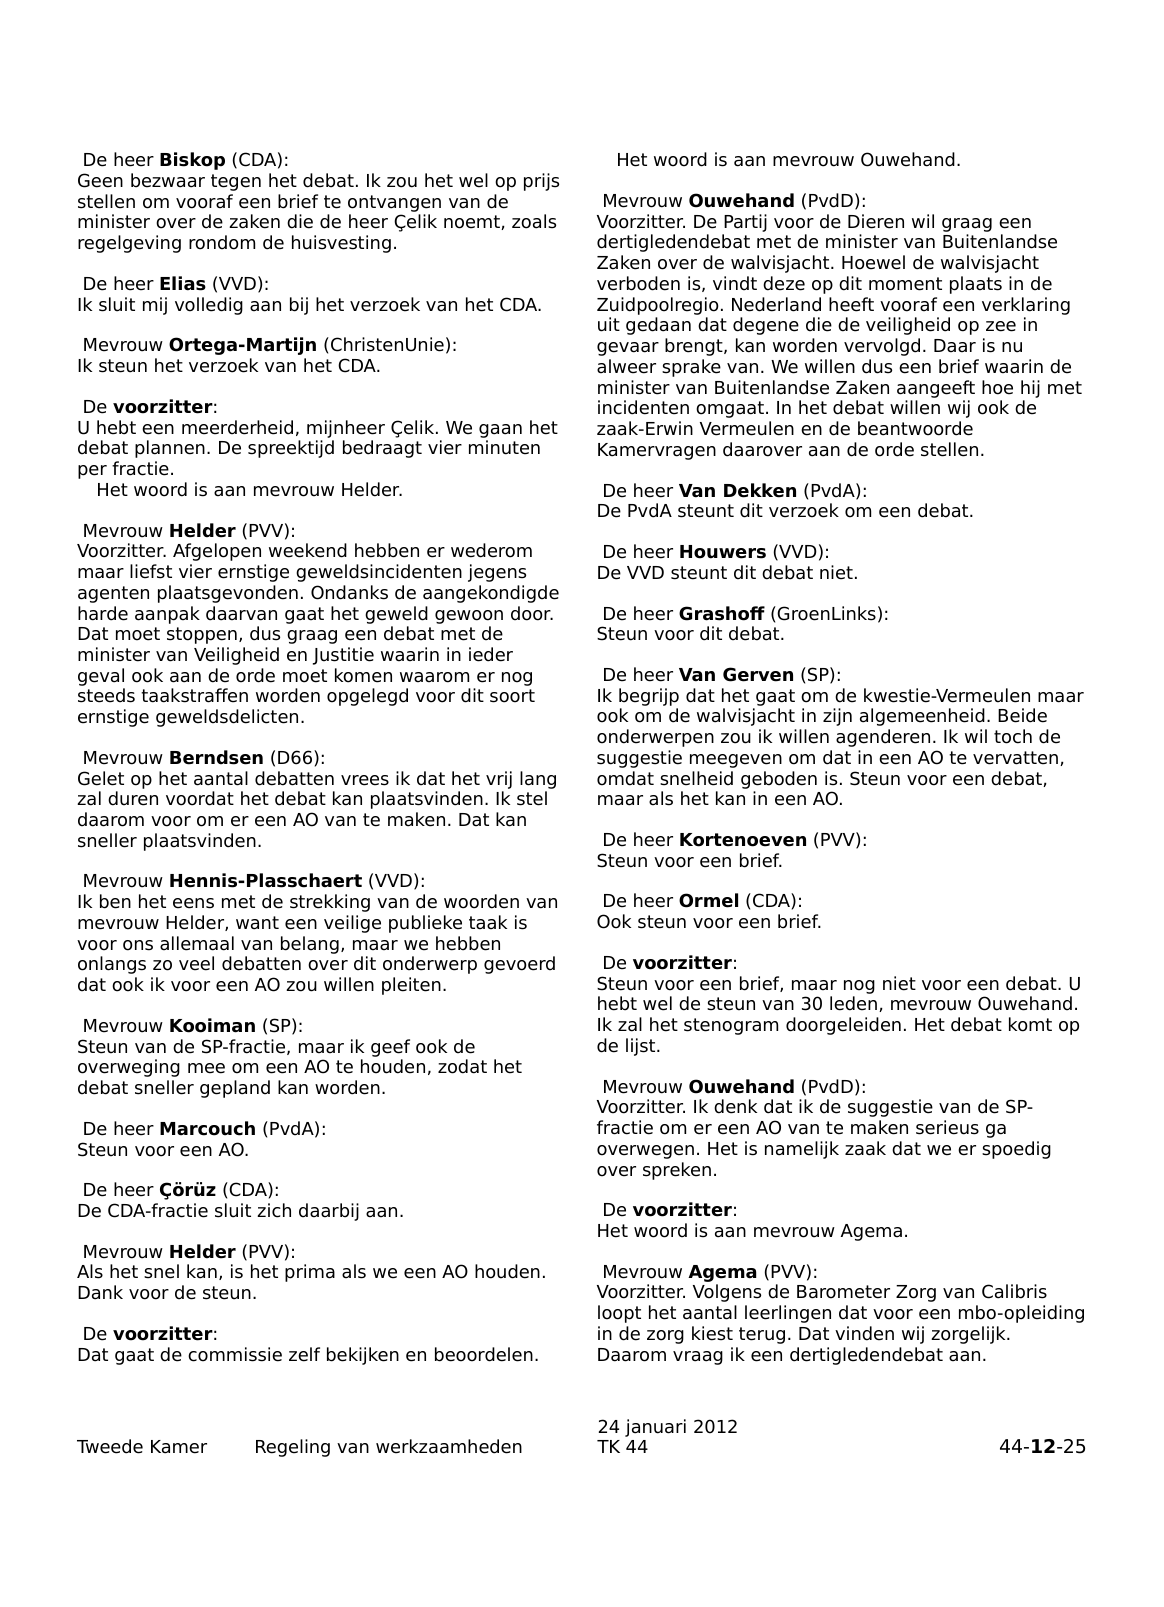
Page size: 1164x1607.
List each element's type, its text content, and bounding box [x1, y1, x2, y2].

text Het woord is aan mevrouw Helder. [77, 480, 567, 500]
text De heer Çörüz (CDA): [77, 1180, 567, 1201]
text Als het snel kan, is het prima als we een AO houden. Dank voor de steun. [77, 1262, 567, 1304]
text Het woord is aan mevrouw Agema. [596, 1221, 1087, 1242]
text De heer Grashoff (GroenLinks): [596, 603, 1087, 624]
text De voorzitter: [596, 1200, 1087, 1221]
text Voorzitter. Volgens de Barometer Zorg van Calibris loopt het aantal leerlingen dat voor een mbo-opleiding in de zorg kiest terug. Dat vinden wij zorgelijk. Daarom vraag ik een dertigledendebat aan. [596, 1282, 1087, 1365]
text Dat gaat de commissie zelf bekijken en beoordelen. [77, 1344, 567, 1365]
text De heer Van Dekken (PvdA): [596, 480, 1087, 501]
text Gelet op het aantal debatten vrees ik dat het vrij lang zal duren voordat het debat kan plaatsvinden. Ik stel daarom voor om er een AO van te maken. Dat kan sneller plaatsvinden. [77, 768, 567, 851]
text Het woord is aan mevrouw Ouwehand. [596, 150, 1087, 171]
text Mevrouw Helder (PVV): [77, 1242, 567, 1262]
text De voorzitter: [77, 1324, 567, 1344]
text Ook steun voor een brief. [596, 912, 1087, 933]
text U hebt een meerderheid, mijnheer Çelik. We gaan het debat plannen. De spreektijd bedraagt vier minuten per fractie. [77, 417, 567, 480]
text Steun voor een AO. [77, 1139, 567, 1160]
text Mevrouw Kooiman (SP): [77, 1016, 567, 1036]
text Steun voor een brief, maar nog niet voor een debat. U hebt wel de steun van 30 leden, mevrouw Ouwehand. Ik zal het stenogram doorgeleiden. Het debat komt op de lijst. [596, 973, 1087, 1056]
text De heer Houwers (VVD): [596, 542, 1087, 563]
text Mevrouw Helder (PVV): [77, 520, 567, 541]
text Ik begrijp dat het gaat om de kwestie-Vermeulen maar ook om de walvisjacht in zijn algemeenheid. Beide onderwerpen zou ik willen agenderen. Ik wil toch de suggestie meegeven om dat in een AO te vervatten, omdat snelheid geboden is. Steun voor een debat, maar als het kan in een AO. [596, 686, 1087, 810]
text De CDA-fractie sluit zich daarbij aan. [77, 1201, 567, 1222]
text Mevrouw Ouwehand (PvdD): [596, 191, 1087, 212]
text De VVD steunt dit debat niet. [596, 563, 1087, 583]
text Steun van de SP-fractie, maar ik geef ook de overweging mee om een AO te houden, zodat het debat sneller gepland kan worden. [77, 1036, 567, 1099]
text Ik ben het eens met de strekking van de woorden van mevrouw Helder, want een veilige publieke taak is voor ons allemaal van belang, maar we hebben onlangs zo veel debatten over dit onderwerp gevoerd dat ook ik voor een AO zou willen pleiten. [77, 892, 567, 996]
text De heer Elias (VVD): [77, 274, 567, 294]
text Mevrouw Ortega-Martijn (ChristenUnie): [77, 335, 567, 356]
text De heer Biskop (CDA): [77, 150, 567, 171]
text Ik steun het verzoek van het CDA. [77, 356, 567, 377]
text Mevrouw Agema (PVV): [596, 1262, 1087, 1282]
text Ik sluit mij volledig aan bij het verzoek van het CDA. [77, 294, 567, 315]
text Mevrouw Hennis-Plasschaert (VVD): [77, 871, 567, 892]
text Voorzitter. Ik denk dat ik de suggestie van de SP-fractie om er een AO van te maken serieus ga overwegen. Het is namelijk zaak dat we er spoedig over spreken. [596, 1097, 1087, 1180]
text De heer Marcouch (PvdA): [77, 1119, 567, 1139]
text De heer Kortenoeven (PVV): [596, 830, 1087, 851]
text Steun voor een brief. [596, 851, 1087, 871]
text De heer Van Gerven (SP): [596, 665, 1087, 686]
text Steun voor dit debat. [596, 624, 1087, 645]
text Mevrouw Berndsen (D66): [77, 748, 567, 768]
text De voorzitter: [77, 397, 567, 417]
text Geen bezwaar tegen het debat. Ik zou het wel op prijs stellen om vooraf een brief te ontvangen van de minister over de zaken die de heer Çelik noemt, zoals regelgeving rondom de huisvesting. [77, 171, 567, 254]
text Voorzitter. De Partij voor de Dieren wil graag een dertigledendebat met de minister van Buitenlandse Zaken over de walvisjacht. Hoewel de walvisjacht verboden is, vindt deze op dit moment plaats in de Zuidpoolregio. Nederland heeft vooraf een verklaring uit gedaan dat degene die de veiligheid op zee in gevaar brengt, kan worden vervolgd. Daar is nu alweer sprake van. We willen dus een brief waarin de minister van Buitenlandse Zaken aangeeft hoe hij met incidenten omgaat. In het debat willen wij ook de zaak-Erwin Vermeulen en de beantwoorde Kamervragen daarover aan de orde stellen. [596, 212, 1087, 460]
text Voorzitter. Afgelopen weekend hebben er wederom maar liefst vier ernstige geweldsincidenten jegens agenten plaatsgevonden. Ondanks de aangekondigde harde aanpak daarvan gaat het geweld gewoon door. Dat moet stoppen, dus graag een debat met de minister van Veiligheid en Justitie waarin in ieder geval ook aan de orde moet komen waarom er nog steeds taakstraffen worden opgelegd voor dit soort ernstige geweldsdelicten. [77, 541, 567, 728]
text De heer Ormel (CDA): [596, 891, 1087, 912]
text De voorzitter: [596, 953, 1087, 973]
text Mevrouw Ouwehand (PvdD): [596, 1076, 1087, 1097]
text De PvdA steunt dit verzoek om een debat. [596, 501, 1087, 522]
